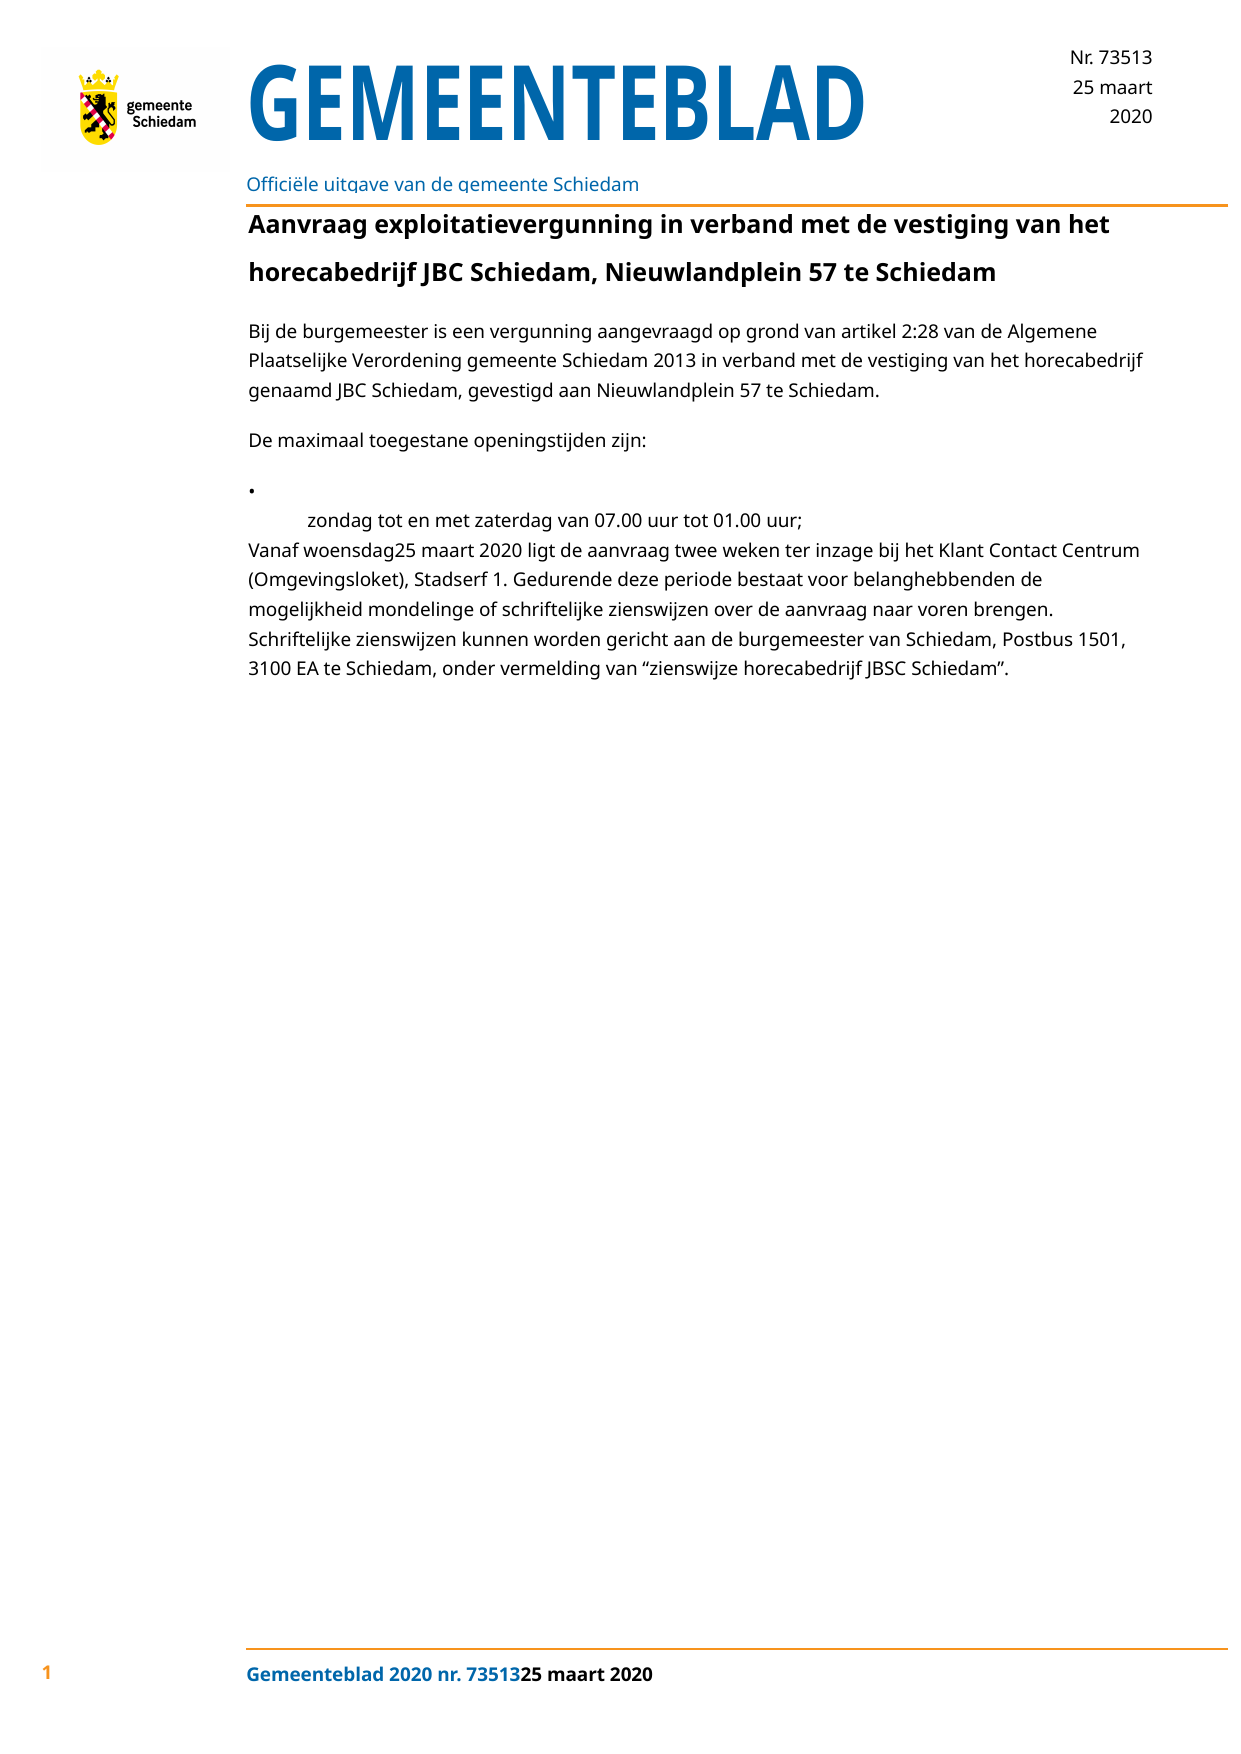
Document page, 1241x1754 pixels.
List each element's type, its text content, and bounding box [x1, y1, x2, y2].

text Vanaf woensdag25 maart 2020 ligt de aanvraag twee weken ter inzage bij het Klant Contact Centrum (Omgevingsloket), Stadserf 1. Gedurende deze periode bestaat voor belanghebbenden de mogelijkheid mondelinge of schriftelijke zienswijzen over de aanvraag naar voren brengen. Schriftelijke zienswijzen kunnen worden gericht aan de burgemeester van Schiedam, Postbus 1501, 3100 EA te Schiedam, onder vermelding van “zienswijze horecabedrijf JBSC Schiedam”. [248, 537, 1152, 681]
text Aanvraag exploitatievergunning in verband met de vestiging van het horecabedrijf JBC Schiedam, Nieuwlandplein 57 te Schiedam [248, 207, 1152, 288]
picture [41, 47, 231, 172]
list zondag tot en met zaterdag van 07.00 uur tot 01.00 uur; [248, 507, 1152, 533]
text De maximaal toegestane openingstijden zijn: [248, 427, 1152, 453]
text Bij de burgemeester is een vergunning aangevraagd op grond van artikel 2:28 van de Algemene Plaatselijke Verordening gemeente Schiedam 2013 in verband met de vestiging van het horecabedrijf genaamd JBC Schiedam, gevestigd aan Nieuwlandplein 57 te Schiedam. [248, 318, 1152, 403]
